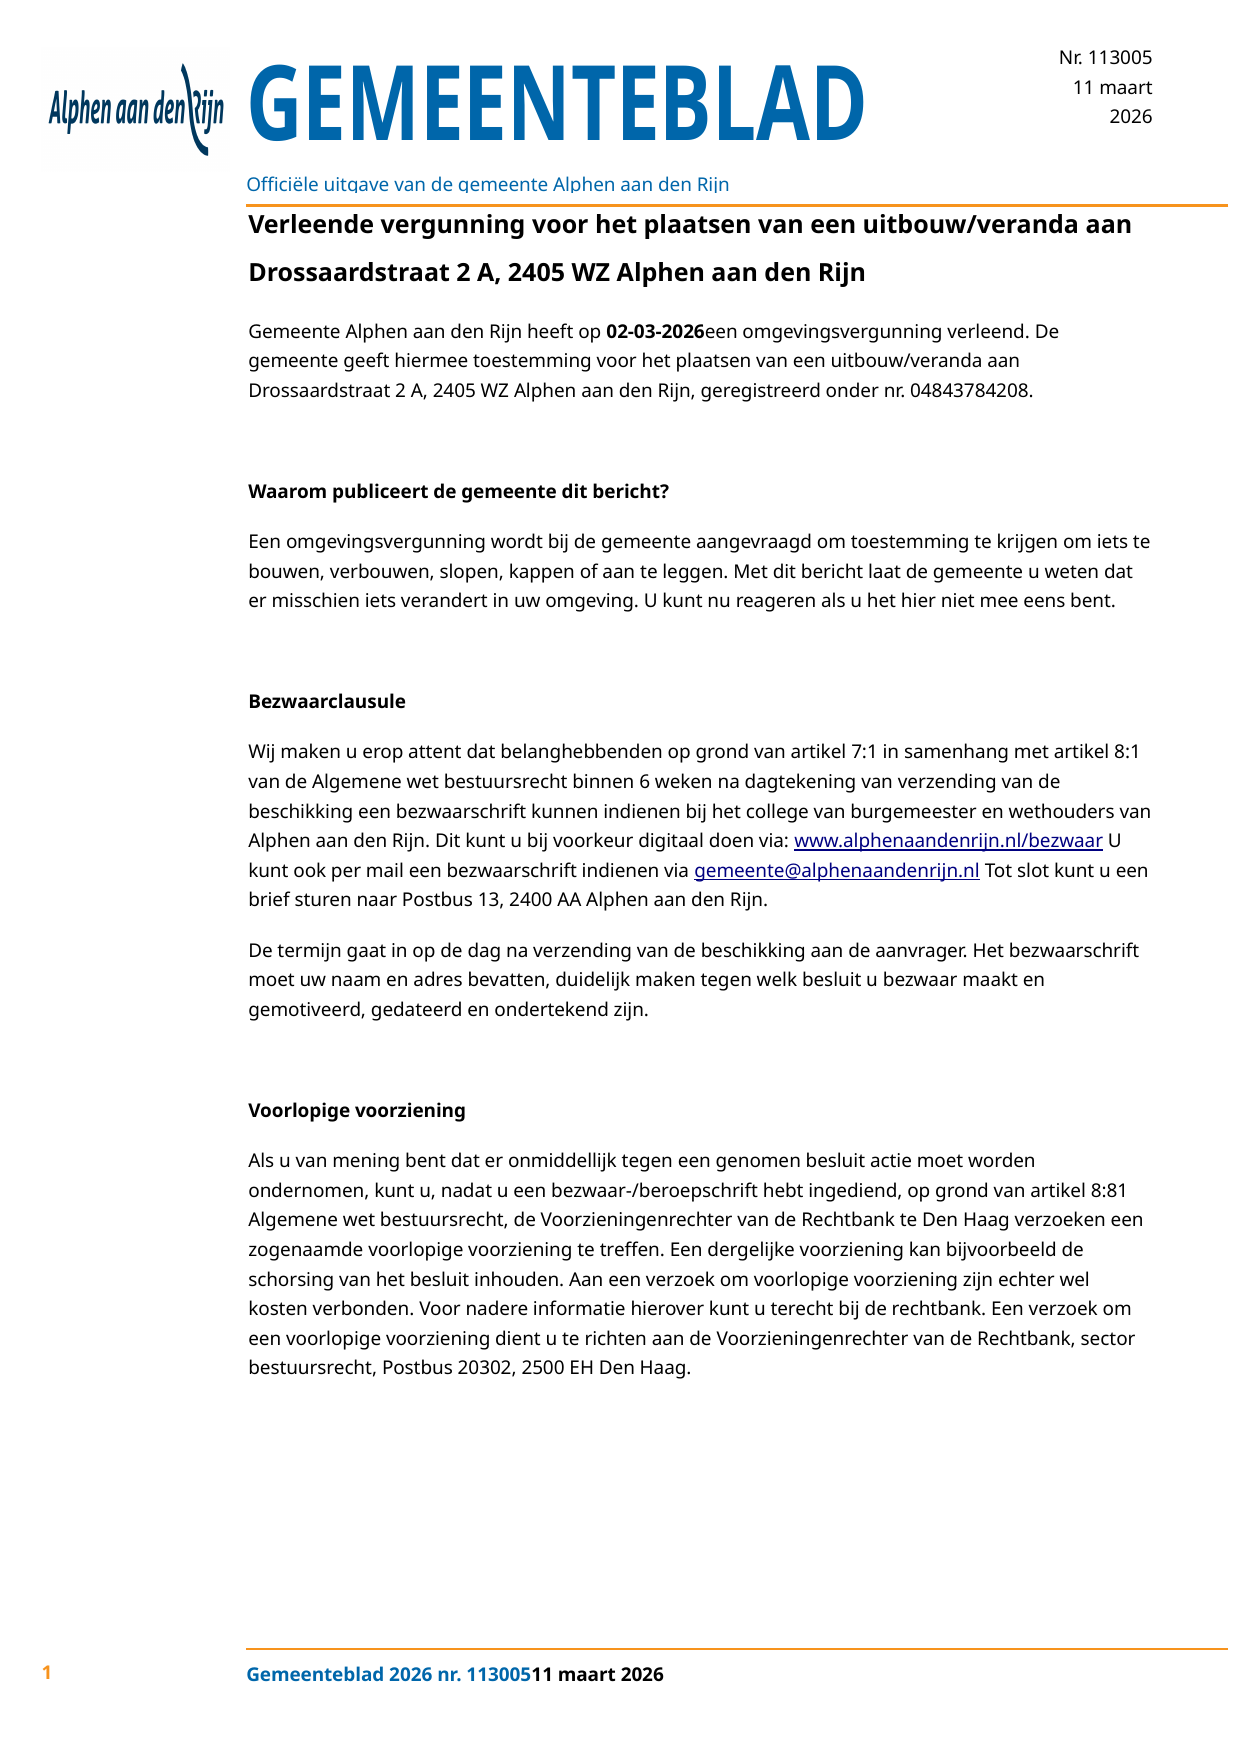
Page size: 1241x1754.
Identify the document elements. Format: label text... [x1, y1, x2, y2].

text Een omgevingsvergunning wordt bij de gemeente aangevraagd om toestemming te krijgen om iets te bouwen, verbouwen, slopen, kappen of aan te leggen. Met dit bericht laat de gemeente u weten dat er misschien iets verandert in uw omgeving. U kunt nu reageren als u het hier niet mee eens bent. [248, 528, 1152, 613]
text Als u van mening bent dat er onmiddellijk tegen een genomen besluit actie moet worden ondernomen, kunt u, nadat u een bezwaar-/beroepschrift hebt ingediend, op grond van artikel 8:81 Algemene wet bestuursrecht, de Voorzieningenrechter van de Rechtbank te Den Haag verzoeken een zogenaamde voorlopige voorziening te treffen. Een dergelijke voorziening kan bijvoorbeeld de schorsing van het besluit inhouden. Aan een verzoek om voorlopige voorziening zijn echter wel kosten verbonden. Voor nadere informatie hierover kunt u terecht bij de rechtbank. Een verzoek om een voorlopige voorziening dient u te richten aan de Voorzieningenrechter van de Rechtbank, sector bestuursrecht, Postbus 20302, 2500 EH Den Haag. [248, 1147, 1152, 1380]
text Waarom publiceert de gemeente dit bericht? [248, 478, 1152, 504]
text Wij maken u erop attent dat belanghebbenden op grond van artikel 7:1 in samenhang met artikel 8:1 van de Algemene wet bestuursrecht binnen 6 weken na dagtekening van verzending van de beschikking een bezwaarschrift kunnen indienen bij het college van burgemeester en wethouders van Alphen aan den Rijn. Dit kunt u bij voorkeur digitaal doen via: www.alphenaandenrijn.nl/bezwaar U kunt ook per mail een bezwaarschrift indienen via gemeente@alphenaandenrijn.nl Tot slot kunt u een brief sturen naar Postbus 13, 2400 AA Alphen aan den Rijn. [248, 739, 1152, 912]
text Voorlopige voorziening [248, 1097, 1152, 1123]
text Gemeente Alphen aan den Rijn heeft op 02-03-2026een omgevingsvergunning verleend. De gemeente geeft hiermee toestemming voor het plaatsen van een uitbouw/veranda aan Drossaardstraat 2 A, 2405 WZ Alphen aan den Rijn, geregistreerd onder nr. 04843784208. [248, 318, 1152, 403]
picture [41, 47, 231, 172]
text De termijn gaat in op de dag na verzending van de beschikking aan de aanvrager. Het bezwaarschrift moet uw naam en adres bevatten, duidelijk maken tegen welk besluit u bezwaar maakt en gemotiveerd, gedateerd en ondertekend zijn. [248, 937, 1152, 1022]
text Verleende vergunning voor het plaatsen van een uitbouw/veranda aan Drossaardstraat 2 A, 2405 WZ Alphen aan den Rijn [248, 207, 1152, 288]
text Bezwaarclausule [248, 688, 1152, 714]
